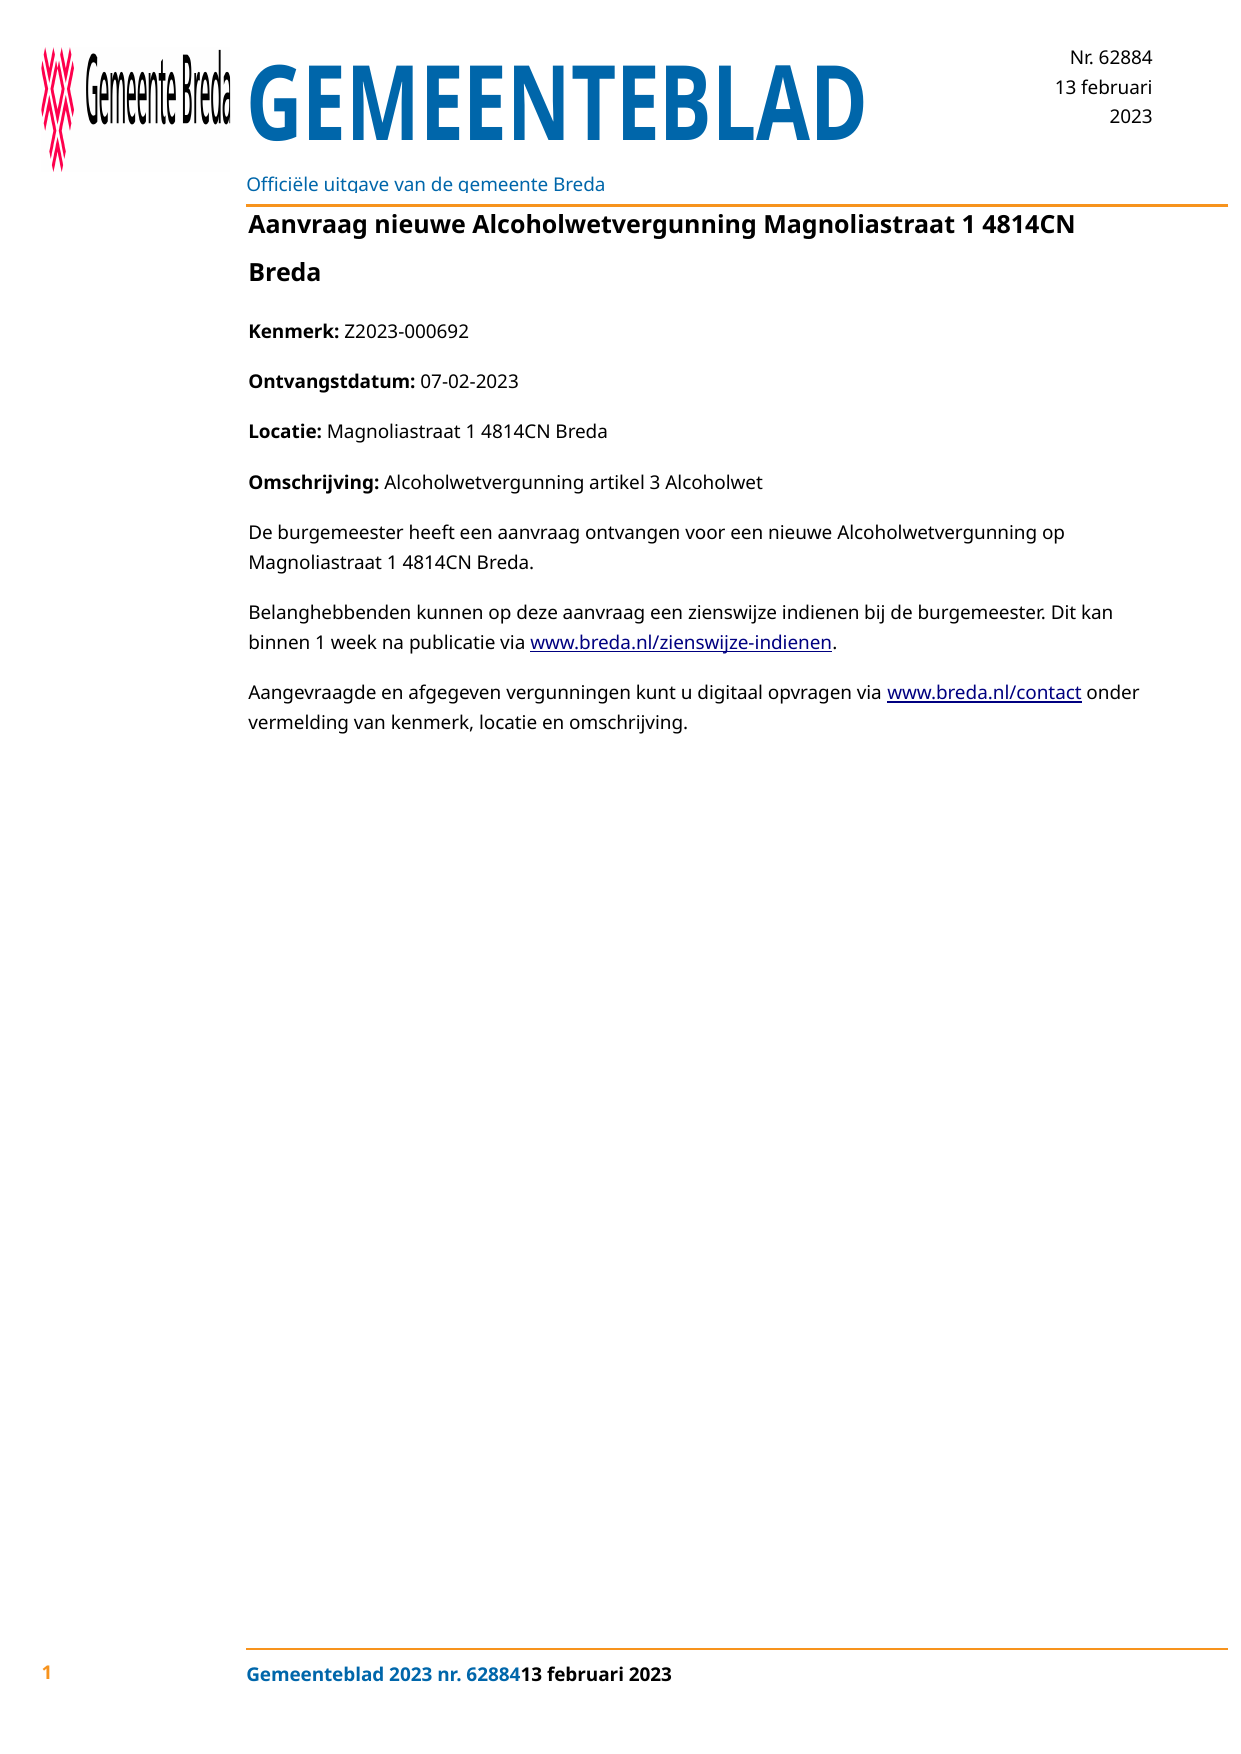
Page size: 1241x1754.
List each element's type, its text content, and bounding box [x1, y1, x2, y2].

text Belanghebbenden kunnen op deze aanvraag een zienswijze indienen bij de burgemeester. Dit kan binnen 1 week na publicatie via www.breda.nl/zienswijze-indienen. [248, 599, 1152, 655]
text Locatie: Magnoliastraat 1 4814CN Breda [248, 419, 1152, 444]
picture [41, 47, 231, 172]
text De burgemeester heeft een aanvraag ontvangen voor een nieuwe Alcoholwetvergunning op Magnoliastraat 1 4814CN Breda. [248, 519, 1152, 575]
text Omschrijving: Alcoholwetvergunning artikel 3 Alcoholwet [248, 469, 1152, 495]
text Aanvraag nieuwe Alcoholwetvergunning Magnoliastraat 1 4814CN Breda [248, 207, 1152, 288]
text Aangevraagde en afgegeven vergunningen kunt u digitaal opvragen via www.breda.nl/contact onder vermelding van kenmerk, locatie en omschrijving. [248, 679, 1152, 735]
text Ontvangstdatum: 07-02-2023 [248, 368, 1152, 394]
text Kenmerk: Z2023-000692 [248, 318, 1152, 344]
